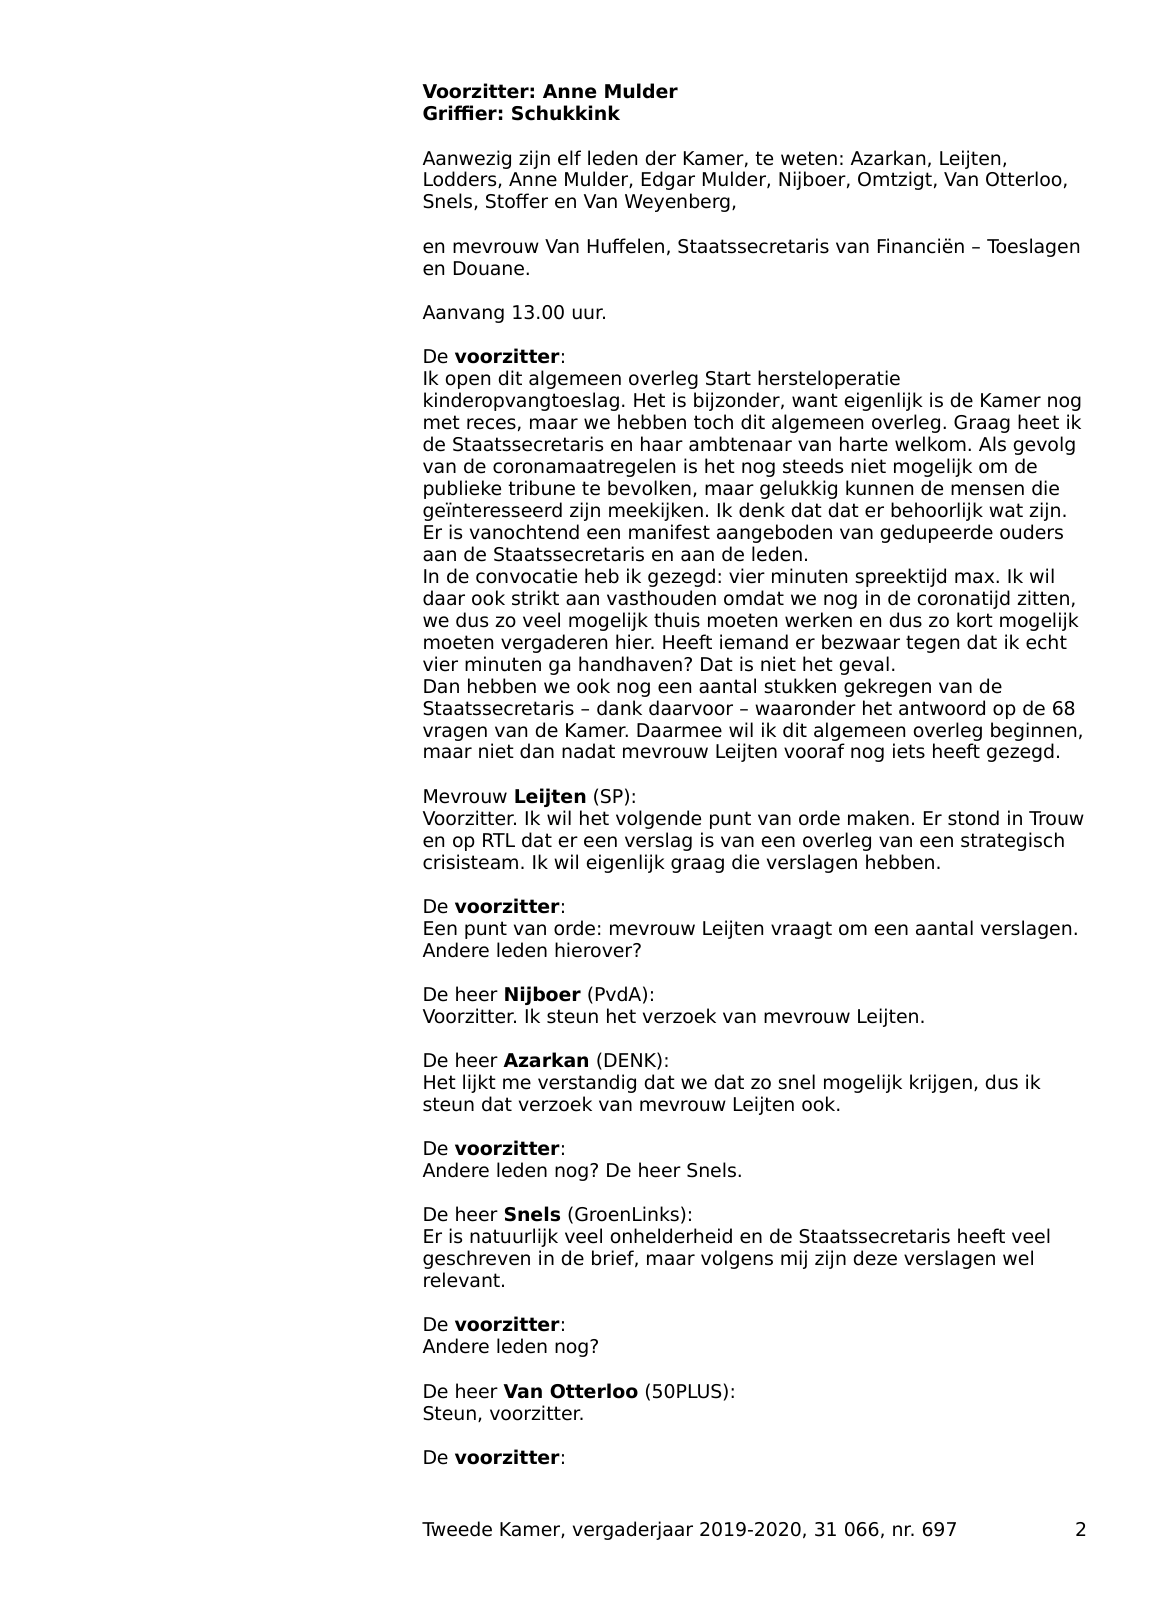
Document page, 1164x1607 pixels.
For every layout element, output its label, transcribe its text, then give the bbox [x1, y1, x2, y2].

text Andere leden nog? De heer Snels. [422, 1160, 1087, 1182]
text Voorzitter. Ik wil het volgende punt van orde maken. Er stond in Trouw en op RTL dat er een verslag is van een overleg van een strategisch crisisteam. Ik wil eigenlijk graag die verslagen hebben. [422, 808, 1087, 873]
text Er is natuurlijk veel onhelderheid en de Staatssecretaris heeft veel geschreven in de brief, maar volgens mij zijn deze verslagen wel relevant. [422, 1226, 1087, 1292]
text Voorzitter: Anne Mulder [422, 81, 1087, 103]
text Dan hebben we ook nog een aantal stukken gekregen van de Staatssecretaris – dank daarvoor – waaronder het antwoord op de 68 vragen van de Kamer. Daarmee wil ik dit algemeen overleg beginnen, maar niet dan nadat mevrouw Leijten vooraf nog iets heeft gezegd. [422, 676, 1087, 763]
text Een punt van orde: mevrouw Leijten vraagt om een aantal verslagen. Andere leden hierover? [422, 918, 1087, 962]
text De voorzitter: [422, 1447, 1087, 1469]
text Voorzitter. Ik steun het verzoek van mevrouw Leijten. [422, 1006, 1087, 1028]
text Aanvang 13.00 uur. [422, 302, 1087, 324]
text De heer Snels (GroenLinks): [422, 1204, 1087, 1226]
text De voorzitter: [422, 896, 1087, 918]
text Het lijkt me verstandig dat we dat zo snel mogelijk krijgen, dus ik steun dat verzoek van mevrouw Leijten ook. [422, 1072, 1087, 1116]
text De voorzitter: [422, 346, 1087, 368]
text Griffier: Schukkink [422, 103, 1087, 125]
text De heer Azarkan (DENK): [422, 1050, 1087, 1072]
text Andere leden nog? [422, 1336, 1087, 1358]
text Steun, voorzitter. [422, 1402, 1087, 1424]
text en mevrouw Van Huffelen, Staatssecretaris van Financiën – Toeslagen en Douane. [422, 236, 1087, 279]
text Mevrouw Leijten (SP): [422, 786, 1087, 808]
text In de convocatie heb ik gezegd: vier minuten spreektijd max. Ik wil daar ook strikt aan vasthouden omdat we nog in de coronatijd zitten, we dus zo veel mogelijk thuis moeten werken en dus zo kort mogelijk moeten vergaderen hier. Heeft iemand er bezwaar tegen dat ik echt vier minuten ga handhaven? Dat is niet het geval. [422, 566, 1087, 676]
text De voorzitter: [422, 1314, 1087, 1336]
text Ik open dit algemeen overleg Start hersteloperatie kinderopvangtoeslag. Het is bijzonder, want eigenlijk is de Kamer nog met reces, maar we hebben toch dit algemeen overleg. Graag heet ik de Staatssecretaris en haar ambtenaar van harte welkom. Als gevolg van de coronamaatregelen is het nog steeds niet mogelijk om de publieke tribune te bevolken, maar gelukkig kunnen de mensen die geïnteresseerd zijn meekijken. Ik denk dat dat er behoorlijk wat zijn. Er is vanochtend een manifest aangeboden van gedupeerde ouders aan de Staatssecretaris en aan de leden. [422, 368, 1087, 566]
text De heer Van Otterloo (50PLUS): [422, 1381, 1087, 1402]
text De heer Nijboer (PvdA): [422, 984, 1087, 1006]
text Aanwezig zijn elf leden der Kamer, te weten: Azarkan, Leijten, Lodders, Anne Mulder, Edgar Mulder, Nijboer, Omtzigt, Van Otterloo, Snels, Stoffer en Van Weyenberg, [422, 147, 1087, 213]
text De voorzitter: [422, 1138, 1087, 1160]
